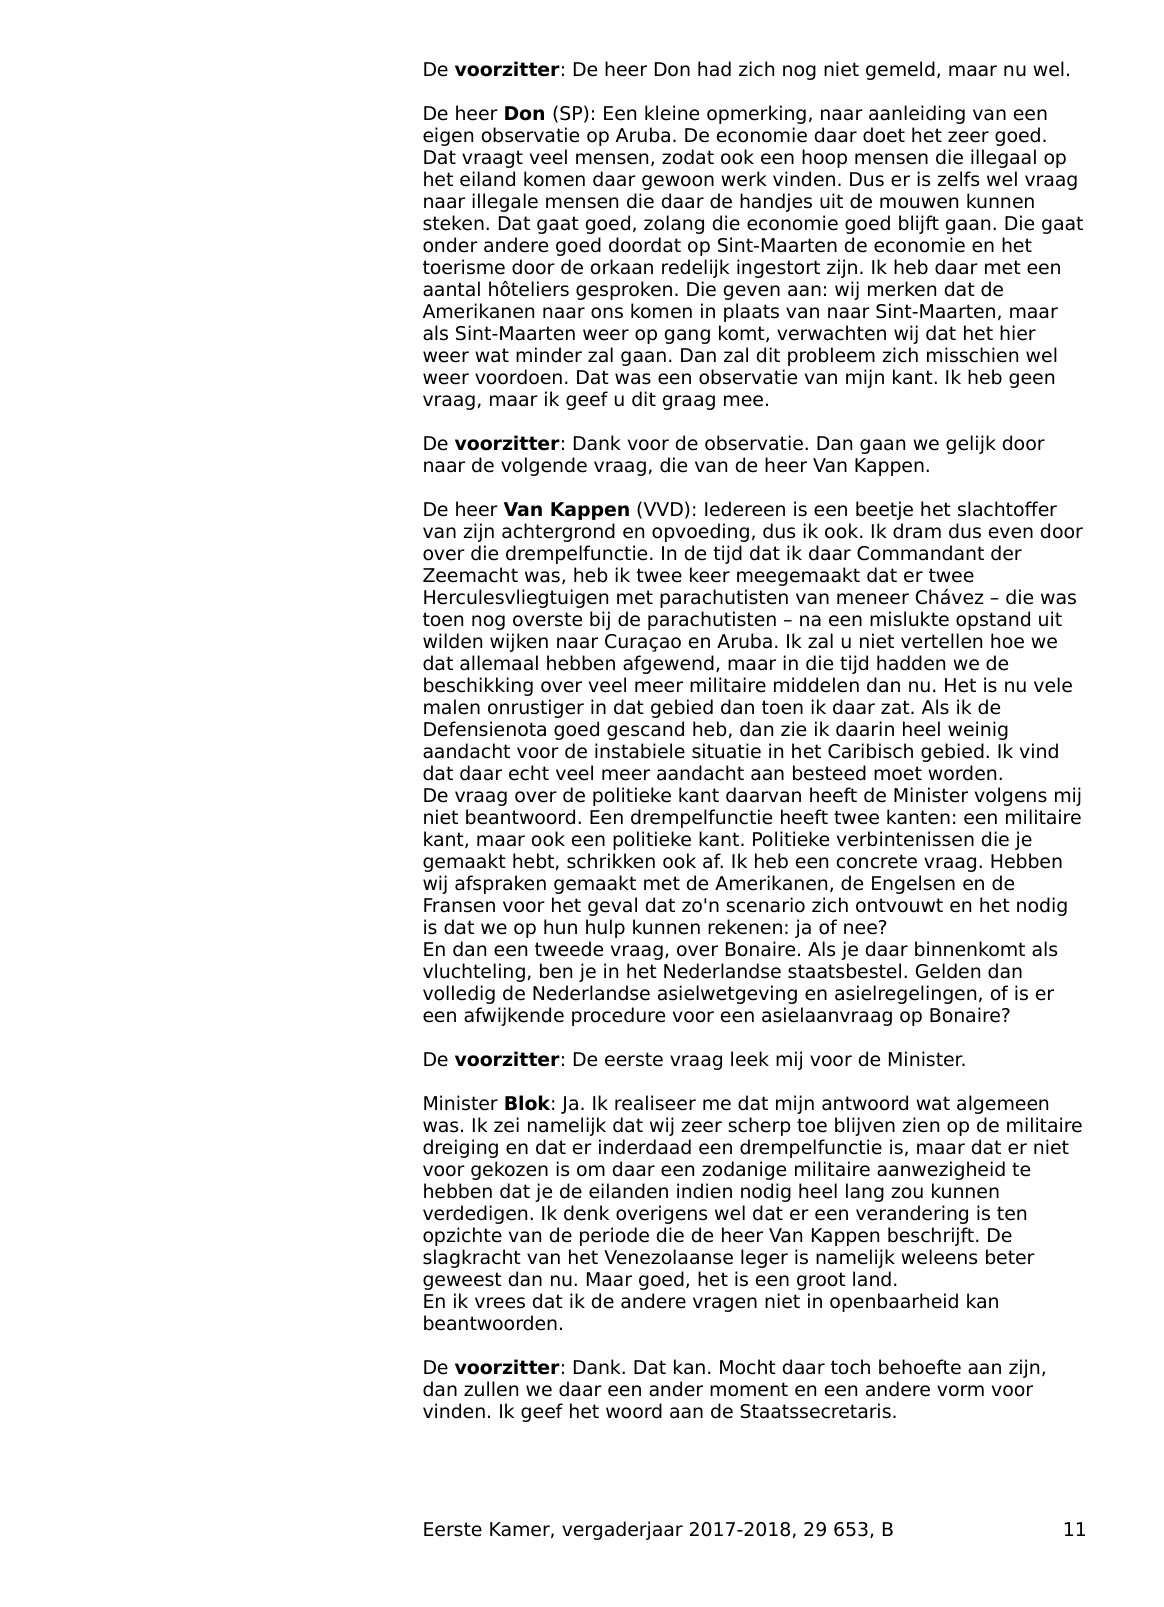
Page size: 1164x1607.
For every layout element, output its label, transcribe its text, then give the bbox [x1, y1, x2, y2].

text En dan een tweede vraag, over Bonaire. Als je daar binnenkomt als vluchteling, ben je in het Nederlandse staatsbestel. Gelden dan volledig de Nederlandse asielwetgeving en asielregelingen, of is er een afwijkende procedure voor een asielaanvraag op Bonaire? [422, 939, 1087, 1027]
text De heer Van Kappen (VVD): Iedereen is een beetje het slachtoffer van zijn achtergrond en opvoeding, dus ik ook. Ik dram dus even door over die drempelfunctie. In de tijd dat ik daar Commandant der Zeemacht was, heb ik twee keer meegemaakt dat er twee Herculesvliegtuigen met parachutisten van meneer Chávez – die was toen nog overste bij de parachutisten – na een mislukte opstand uit wilden wijken naar Curaçao en Aruba. Ik zal u niet vertellen hoe we dat allemaal hebben afgewend, maar in die tijd hadden we de beschikking over veel meer militaire middelen dan nu. Het is nu vele malen onrustiger in dat gebied dan toen ik daar zat. Als ik de Defensienota goed gescand heb, dan zie ik daarin heel weinig aandacht voor de instabiele situatie in het Caribisch gebied. Ik vind dat daar echt veel meer aandacht aan besteed moet worden. [422, 499, 1087, 785]
text Minister Blok: Ja. Ik realiseer me dat mijn antwoord wat algemeen was. Ik zei namelijk dat wij zeer scherp toe blijven zien op de militaire dreiging en dat er inderdaad een drempelfunctie is, maar dat er niet voor gekozen is om daar een zodanige militaire aanwezigheid te hebben dat je de eilanden indien nodig heel lang zou kunnen verdedigen. Ik denk overigens wel dat er een verandering is ten opzichte van de periode die de heer Van Kappen beschrijft. De slagkracht van het Venezolaanse leger is namelijk weleens beter geweest dan nu. Maar goed, het is een groot land. [422, 1093, 1087, 1291]
text De vraag over de politieke kant daarvan heeft de Minister volgens mij niet beantwoord. Een drempelfunctie heeft twee kanten: een militaire kant, maar ook een politieke kant. Politieke verbintenissen die je gemaakt hebt, schrikken ook af. Ik heb een concrete vraag. Hebben wij afspraken gemaakt met de Amerikanen, de Engelsen en de Fransen voor het geval dat zo'n scenario zich ontvouwt en het nodig is dat we op hun hulp kunnen rekenen: ja of nee? [422, 785, 1087, 939]
text De voorzitter: De eerste vraag leek mij voor de Minister. [422, 1049, 1087, 1071]
text De voorzitter: Dank. Dat kan. Mocht daar toch behoefte aan zijn, dan zullen we daar een ander moment en een andere vorm voor vinden. Ik geef het woord aan de Staatssecretaris. [422, 1357, 1087, 1423]
text De heer Don (SP): Een kleine opmerking, naar aanleiding van een eigen observatie op Aruba. De economie daar doet het zeer goed. Dat vraagt veel mensen, zodat ook een hoop mensen die illegaal op het eiland komen daar gewoon werk vinden. Dus er is zelfs wel vraag naar illegale mensen die daar de handjes uit de mouwen kunnen steken. Dat gaat goed, zolang die economie goed blijft gaan. Die gaat onder andere goed doordat op Sint-Maarten de economie en het toerisme door de orkaan redelijk ingestort zijn. Ik heb daar met een aantal hôteliers gesproken. Die geven aan: wij merken dat de Amerikanen naar ons komen in plaats van naar Sint-Maarten, maar als Sint-Maarten weer op gang komt, verwachten wij dat het hier weer wat minder zal gaan. Dan zal dit probleem zich misschien wel weer voordoen. Dat was een observatie van mijn kant. Ik heb geen vraag, maar ik geef u dit graag mee. [422, 103, 1087, 411]
text De voorzitter: Dank voor de observatie. Dan gaan we gelijk door naar de volgende vraag, die van de heer Van Kappen. [422, 433, 1087, 477]
text En ik vrees dat ik de andere vragen niet in openbaarheid kan beantwoorden. [422, 1291, 1087, 1335]
text De voorzitter: De heer Don had zich nog niet gemeld, maar nu wel. [422, 59, 1087, 81]
